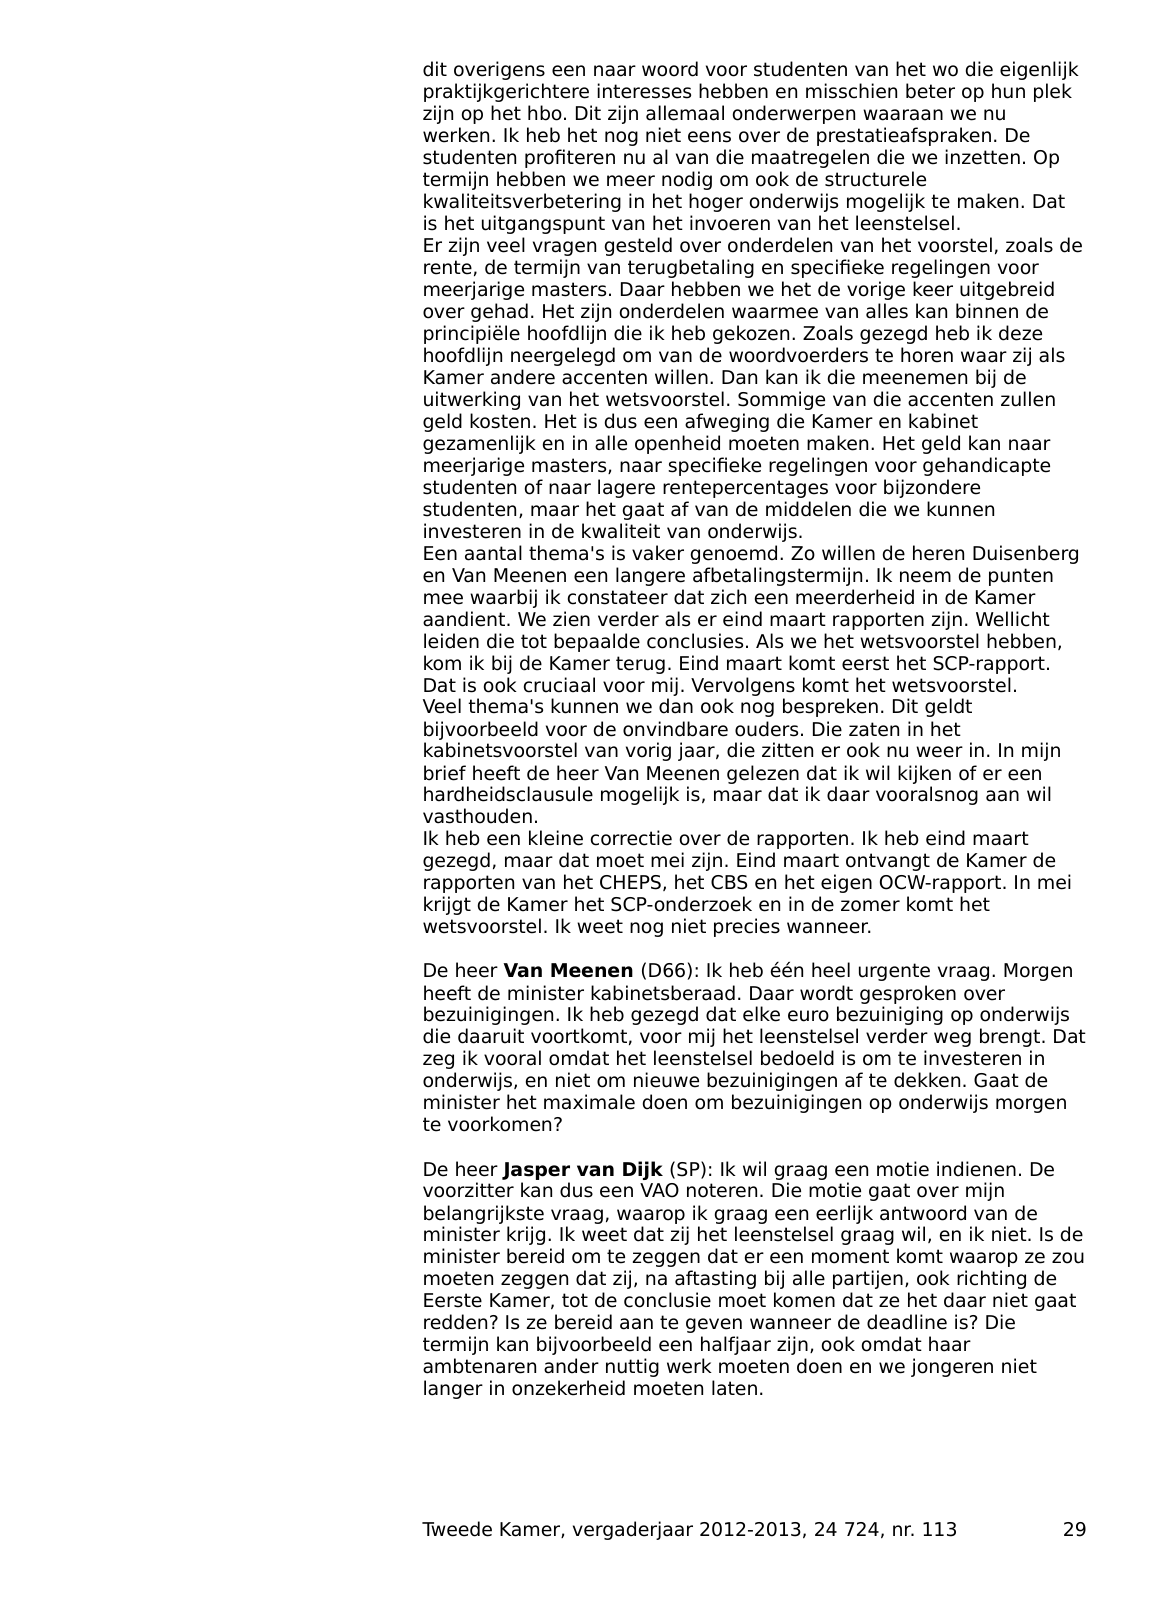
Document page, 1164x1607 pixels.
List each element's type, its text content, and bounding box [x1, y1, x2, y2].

text dit overigens een naar woord voor studenten van het wo die eigenlijk praktijkgerichtere interesses hebben en misschien beter op hun plek zijn op het hbo. Dit zijn allemaal onderwerpen waaraan we nu werken. Ik heb het nog niet eens over de prestatieafspraken. De studenten profiteren nu al van die maatregelen die we inzetten. Op termijn hebben we meer nodig om ook de structurele kwaliteitsverbetering in het hoger onderwijs mogelijk te maken. Dat is het uitgangspunt van het invoeren van het leenstelsel. [422, 59, 1087, 235]
text Ik heb een kleine correctie over de rapporten. Ik heb eind maart gezegd, maar dat moet mei zijn. Eind maart ontvangt de Kamer de rapporten van het CHEPS, het CBS en het eigen OCW-rapport. In mei krijgt de Kamer het SCP-onderzoek en in de zomer komt het wetsvoorstel. Ik weet nog niet precies wanneer. [422, 828, 1087, 938]
text Er zijn veel vragen gesteld over onderdelen van het voorstel, zoals de rente, de termijn van terugbetaling en specifieke regelingen voor meerjarige masters. Daar hebben we het de vorige keer uitgebreid over gehad. Het zijn onderdelen waarmee van alles kan binnen de principiële hoofdlijn die ik heb gekozen. Zoals gezegd heb ik deze hoofdlijn neergelegd om van de woordvoerders te horen waar zij als Kamer andere accenten willen. Dan kan ik die meenemen bij de uitwerking van het wetsvoorstel. Sommige van die accenten zullen geld kosten. Het is dus een afweging die Kamer en kabinet gezamenlijk en in alle openheid moeten maken. Het geld kan naar meerjarige masters, naar specifieke regelingen voor gehandicapte studenten of naar lagere rentepercentages voor bijzondere studenten, maar het gaat af van de middelen die we kunnen investeren in de kwaliteit van onderwijs. [422, 235, 1087, 543]
text De heer Jasper van Dijk (SP): Ik wil graag een motie indienen. De voorzitter kan dus een VAO noteren. Die motie gaat over mijn belangrijkste vraag, waarop ik graag een eerlijk antwoord van de minister krijg. Ik weet dat zij het leenstelsel graag wil, en ik niet. Is de minister bereid om te zeggen dat er een moment komt waarop ze zou moeten zeggen dat zij, na aftasting bij alle partijen, ook richting de Eerste Kamer, tot de conclusie moet komen dat ze het daar niet gaat redden? Is ze bereid aan te geven wanneer de deadline is? Die termijn kan bijvoorbeeld een halfjaar zijn, ook omdat haar ambtenaren ander nuttig werk moeten doen en we jongeren niet langer in onzekerheid moeten laten. [422, 1158, 1087, 1400]
text Een aantal thema's is vaker genoemd. Zo willen de heren Duisenberg en Van Meenen een langere afbetalingstermijn. Ik neem de punten mee waarbij ik constateer dat zich een meerderheid in de Kamer aandient. We zien verder als er eind maart rapporten zijn. Wellicht leiden die tot bepaalde conclusies. Als we het wetsvoorstel hebben, kom ik bij de Kamer terug. Eind maart komt eerst het SCP-rapport. Dat is ook cruciaal voor mij. Vervolgens komt het wetsvoorstel. [422, 543, 1087, 696]
text Veel thema's kunnen we dan ook nog bespreken. Dit geldt bijvoorbeeld voor de onvindbare ouders. Die zaten in het kabinetsvoorstel van vorig jaar, die zitten er ook nu weer in. In mijn brief heeft de heer Van Meenen gelezen dat ik wil kijken of er een hardheidsclausule mogelijk is, maar dat ik daar vooralsnog aan wil vasthouden. [422, 696, 1087, 828]
text De heer Van Meenen (D66): Ik heb één heel urgente vraag. Morgen heeft de minister kabinetsberaad. Daar wordt gesproken over bezuinigingen. Ik heb gezegd dat elke euro bezuiniging op onderwijs die daaruit voortkomt, voor mij het leenstelsel verder weg brengt. Dat zeg ik vooral omdat het leenstelsel bedoeld is om te investeren in onderwijs, en niet om nieuwe bezuinigingen af te dekken. Gaat de minister het maximale doen om bezuinigingen op onderwijs morgen te voorkomen? [422, 960, 1087, 1136]
